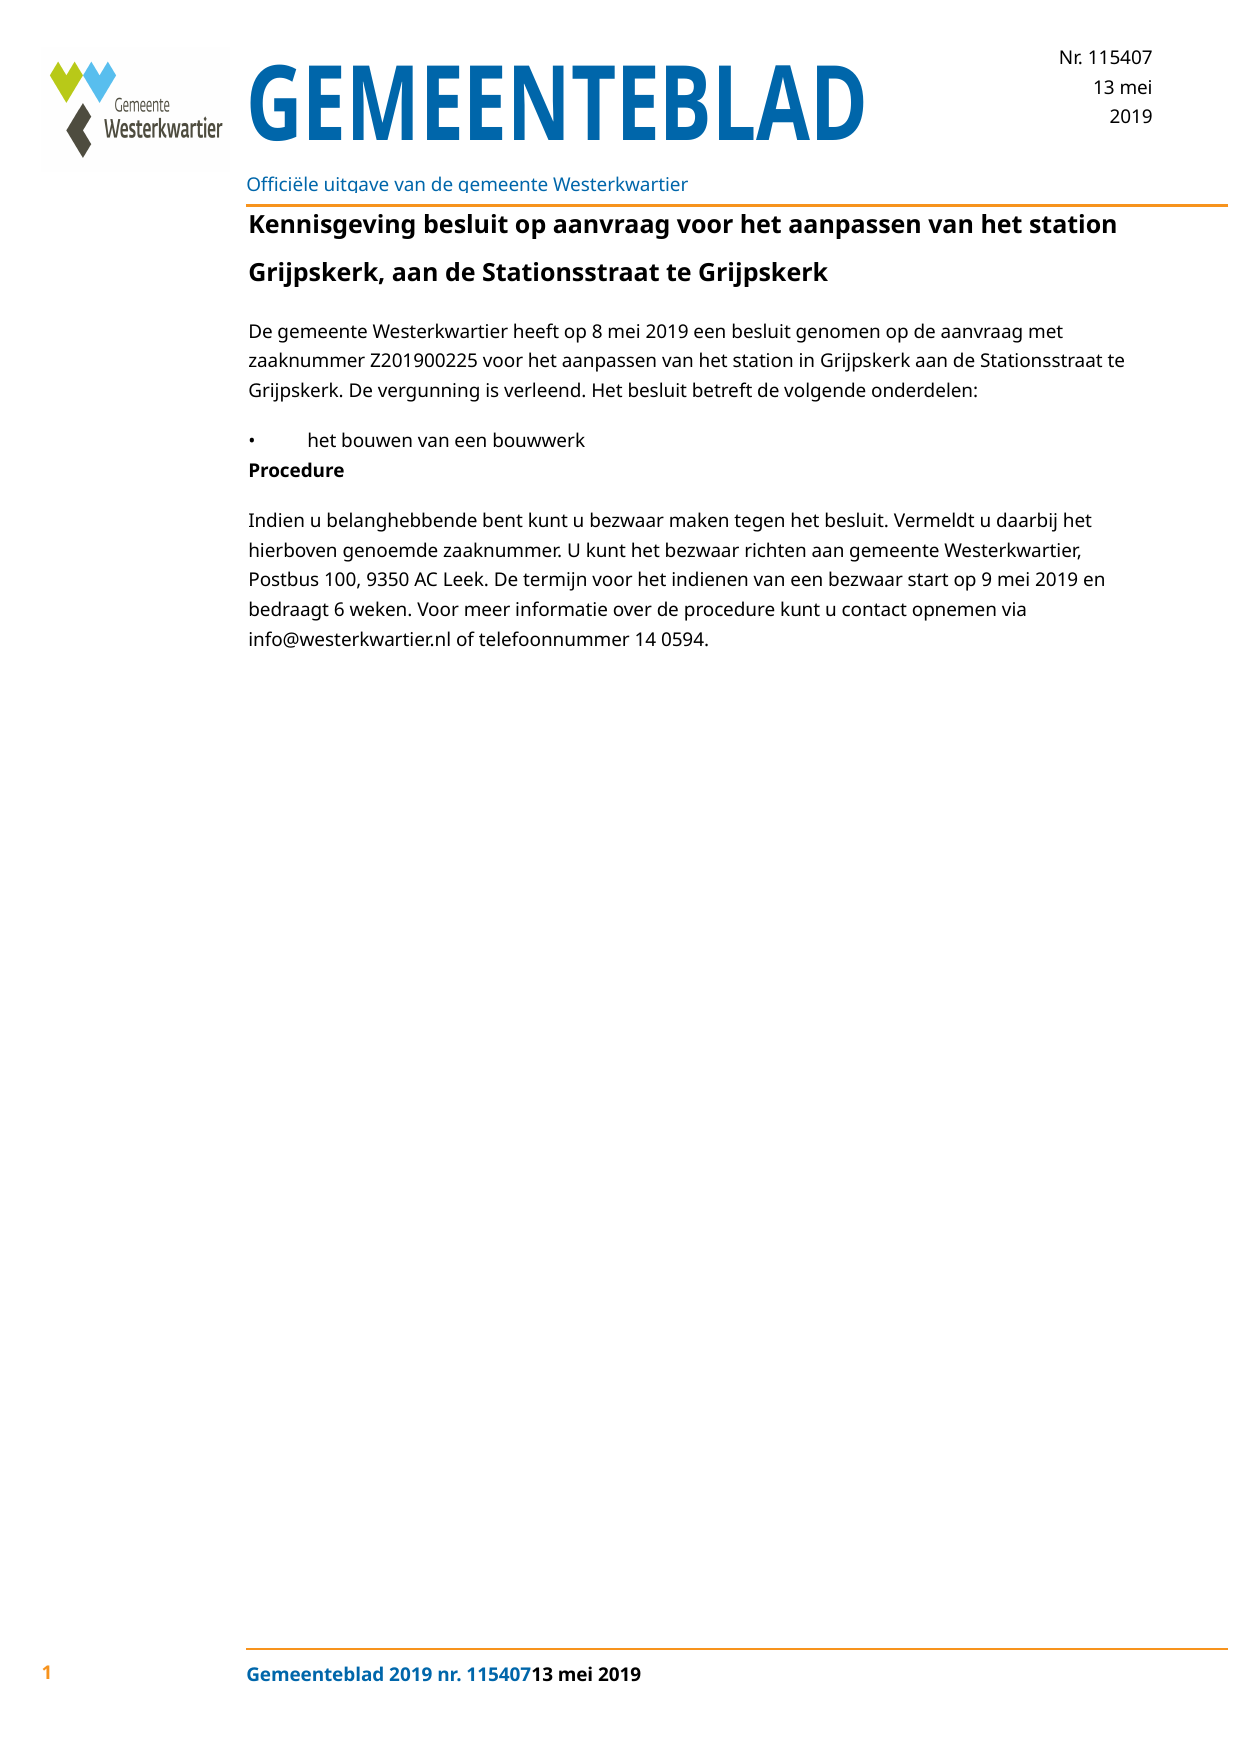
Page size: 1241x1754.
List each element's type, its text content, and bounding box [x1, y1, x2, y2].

text De gemeente Westerkwartier heeft op 8 mei 2019 een besluit genomen op de aanvraag met zaaknummer Z201900225 voor het aanpassen van het station in Grijpskerk aan de Stationsstraat te Grijpskerk. De vergunning is verleend. Het besluit betreft de volgende onderdelen: [248, 318, 1152, 403]
text Kennisgeving besluit op aanvraag voor het aanpassen van het station Grijpskerk, aan de Stationsstraat te Grijpskerk [248, 207, 1152, 288]
picture [41, 47, 231, 172]
list het bouwen van een bouwwerk [248, 427, 1152, 453]
text Indien u belanghebbende bent kunt u bezwaar maken tegen het besluit. Vermeldt u daarbij het hierboven genoemde zaaknummer. U kunt het bezwaar richten aan gemeente Westerkwartier, Postbus 100, 9350 AC Leek. De termijn voor het indienen van een bezwaar start op 9 mei 2019 en bedraagt 6 weken. Voor meer informatie over de procedure kunt u contact opnemen via info@westerkwartier.nl of telefoonnummer 14 0594. [248, 507, 1152, 652]
text Procedure [248, 457, 1152, 483]
